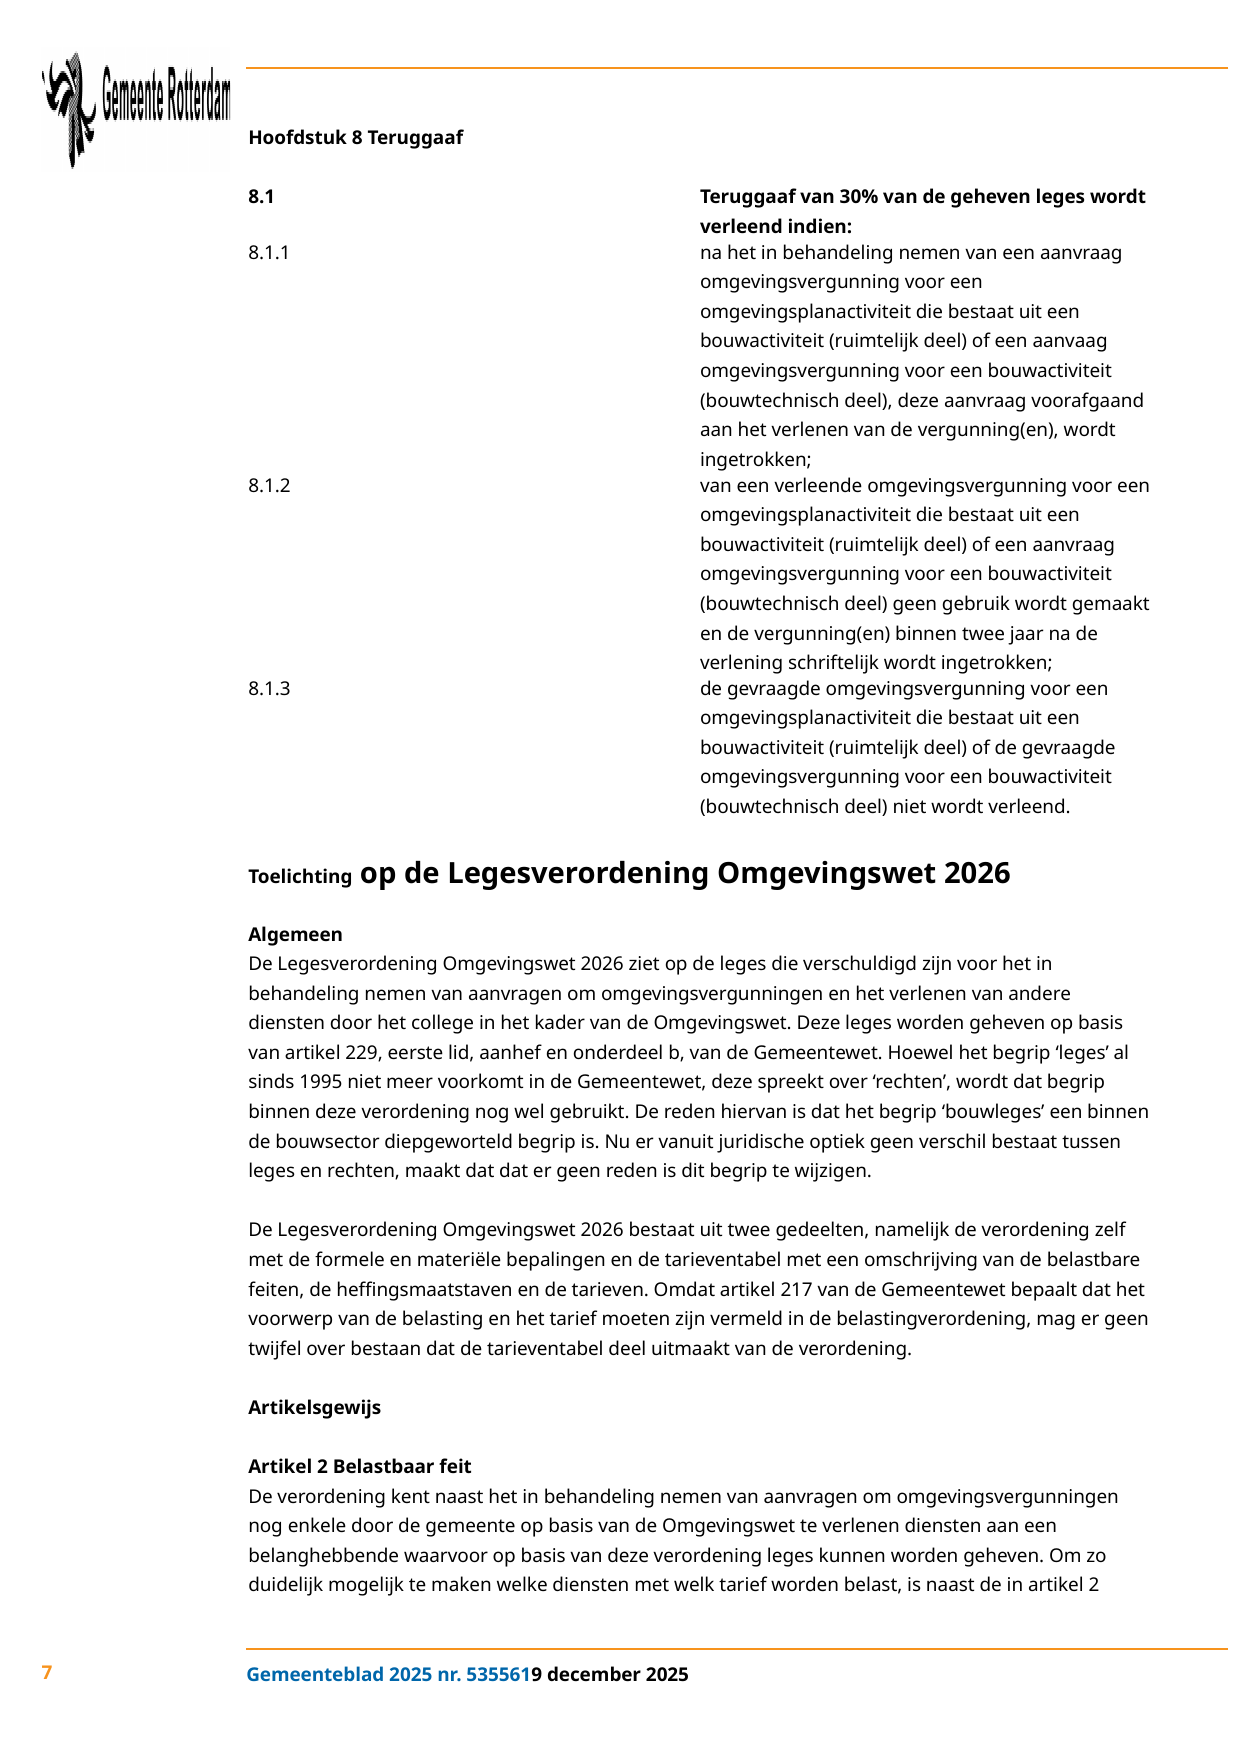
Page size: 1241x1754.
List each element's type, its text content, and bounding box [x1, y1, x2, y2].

table_cell 8.1.3 [248, 675, 700, 819]
text De verordening kent naast het in behandeling nemen van aanvragen om omgevingsvergunningen nog enkele door de gemeente op basis van de Omgevingswet te verlenen diensten aan een belanghebbende waarvoor op basis van deze verordening leges kunnen worden geheven. Om zo duidelijk mogelijk te maken welke diensten met welk tarief worden belast, is naast de in artikel 2 [248, 1483, 1152, 1597]
text Artikel 2 Belastbaar feit [248, 1453, 1152, 1479]
table_cell de gevraagde omgevingsvergunning voor een omgevingsplanactiviteit die bestaat uit een bouwactiviteit (ruimtelijk deel) of de gevraagde omgevingsvergunning voor een bouwactiviteit (bouwtechnisch deel) niet wordt verleend. [700, 675, 1152, 819]
text Hoofdstuk 8 Teruggaaf [248, 124, 1152, 150]
table_header Teruggaaf van 30% van de geheven leges wordt verleend indien: [700, 184, 1152, 239]
table_cell 8.1.2 [248, 472, 700, 675]
text Toelichting op de Legesverordening Omgevingswet 2026 [248, 852, 1152, 892]
text De Legesverordening Omgevingswet 2026 bestaat uit twee gedeelten, namelijk de verordening zelf met de formele en materiële bepalingen en de tarieventabel met een omschrijving van de belastbare feiten, de heffingsmaatstaven en de tarieven. Omdat artikel 217 van de Gemeentewet bepaalt dat het voorwerp van de belasting en het tarief moeten zijn vermeld in de belastingverordening, mag er geen twijfel over bestaan dat de tarieventabel deel uitmaakt van de verordening. [248, 1217, 1152, 1361]
table_cell na het in behandeling nemen van een aanvraag omgevingsvergunning voor een omgevingsplanactiviteit die bestaat uit een bouwactiviteit (ruimtelijk deel) of een aanvaag omgevingsvergunning voor een bouwactiviteit (bouwtechnisch deel), deze aanvraag voorafgaand aan het verlenen van de vergunning(en), wordt ingetrokken; [700, 239, 1152, 472]
text Artikelsgewijs [248, 1394, 1152, 1420]
table_cell 8.1.1 [248, 239, 700, 472]
text De Legesverordening Omgevingswet 2026 ziet op de leges die verschuldigd zijn voor het in behandeling nemen van aanvragen om omgevingsvergunningen en het verlenen van andere diensten door het college in het kader van de Omgevingswet. Deze leges worden geheven op basis van artikel 229, eerste lid, aanhef en onderdeel b, van de Gemeentewet. Hoewel het begrip ‘leges’ al sinds 1995 niet meer voorkomt in de Gemeentewet, deze spreekt over ‘rechten’, wordt dat begrip binnen deze verordening nog wel gebruikt. De reden hiervan is dat het begrip ‘bouwleges’ een binnen de bouwsector diepgeworteld begrip is. Nu er vanuit juridische optiek geen verschil bestaat tussen leges en rechten, maakt dat dat er geen reden is dit begrip te wijzigen. [248, 950, 1152, 1183]
text Algemeen [248, 921, 1152, 946]
table_cell van een verleende omgevingsvergunning voor een omgevingsplanactiviteit die bestaat uit een bouwactiviteit (ruimtelijk deel) of een aanvraag omgevingsvergunning voor een bouwactiviteit (bouwtechnisch deel) geen gebruik wordt gemaakt en de vergunning(en) binnen twee jaar na de verlening schriftelijk wordt ingetrokken; [700, 472, 1152, 675]
picture [41, 47, 231, 172]
table_header 8.1 [248, 184, 700, 239]
